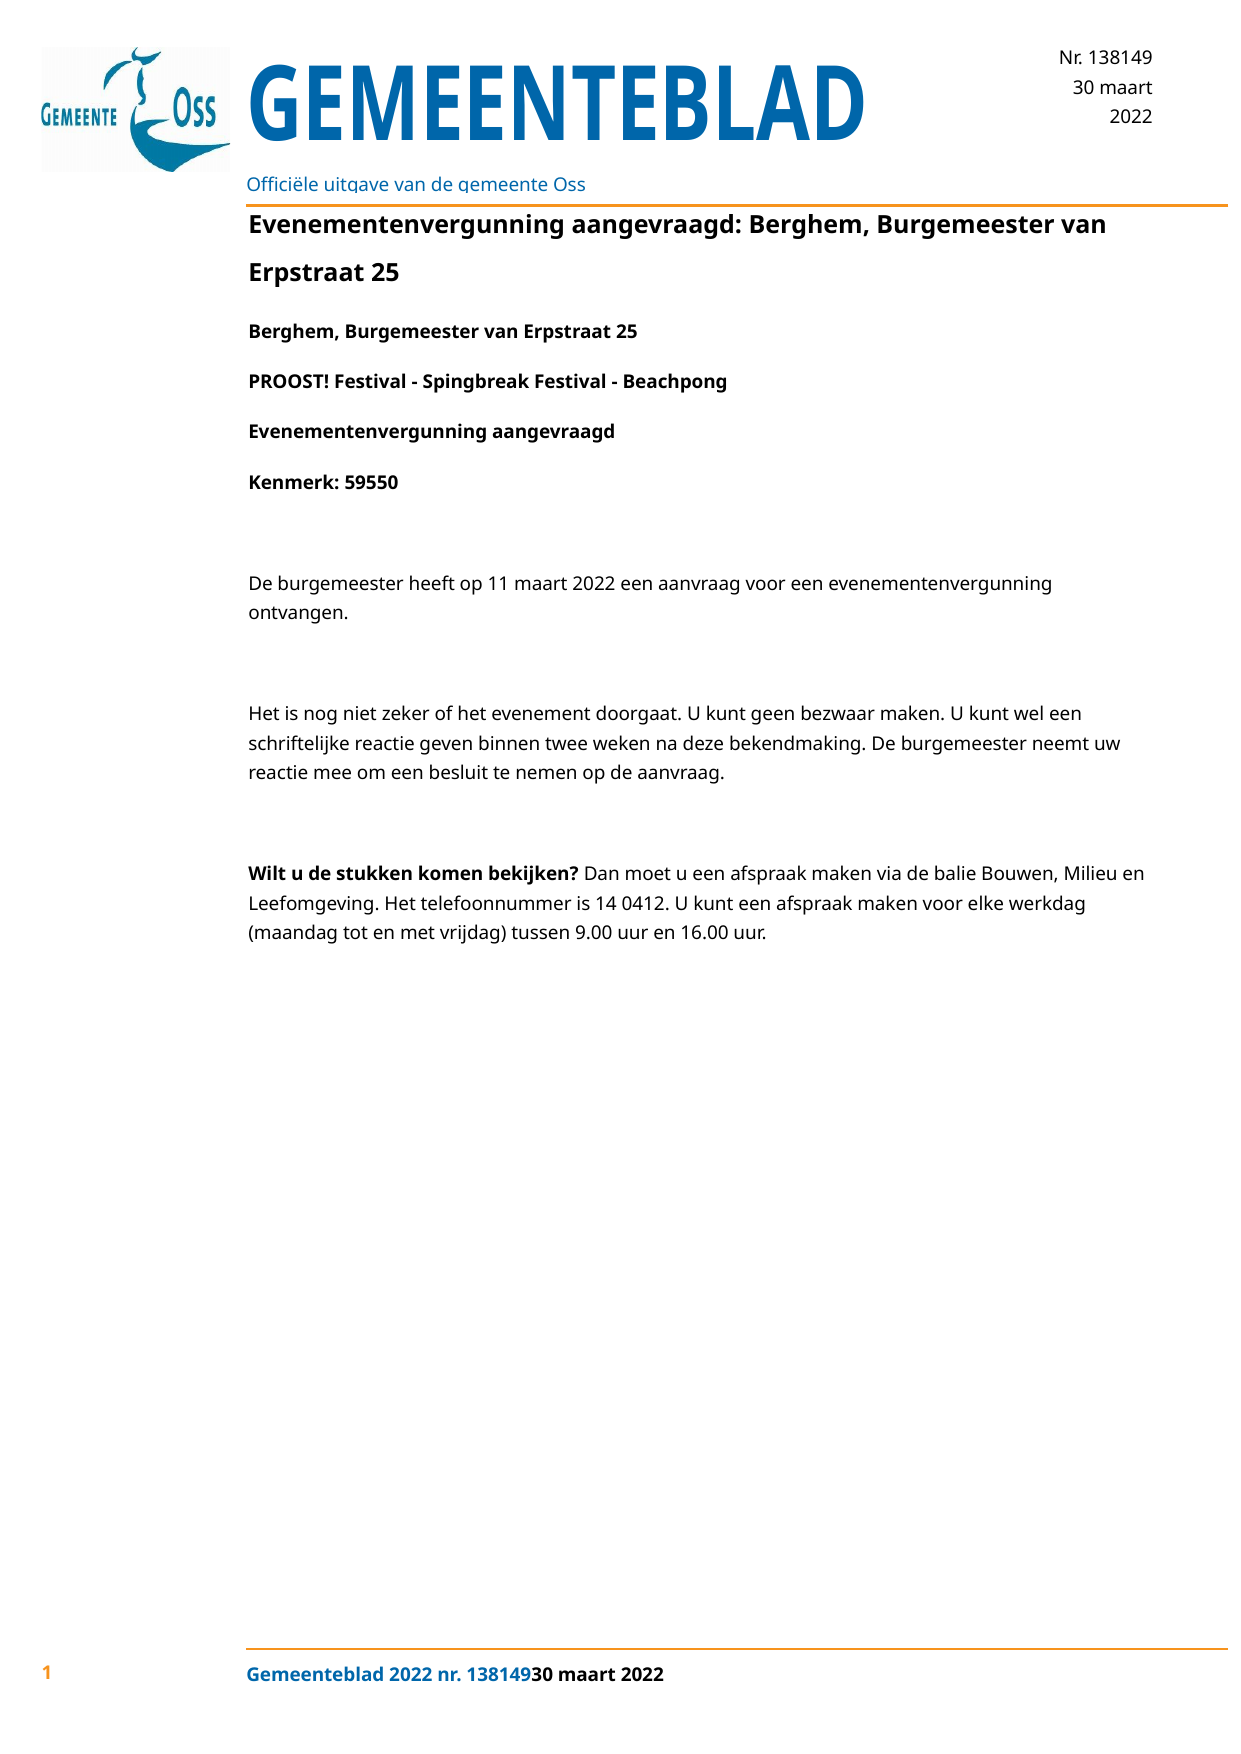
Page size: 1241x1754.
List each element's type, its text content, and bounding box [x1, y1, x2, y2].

text Wilt u de stukken komen bekijken? Dan moet u een afspraak maken via de balie Bouwen, Milieu en Leefomgeving. Het telefoonnummer is 14 0412. U kunt een afspraak maken voor elke werkdag (maandag tot en met vrijdag) tussen 9.00 uur en 16.00 uur. [248, 860, 1152, 945]
picture [41, 47, 231, 172]
text De burgemeester heeft op 11 maart 2022 een aanvraag voor een evenementenvergunning ontvangen. [248, 570, 1152, 625]
text Evenementenvergunning aangevraagd [248, 419, 1152, 444]
text Het is nog niet zeker of het evenement doorgaat. U kunt geen bezwaar maken. U kunt wel een schriftelijke reactie geven binnen twee weken na deze bekendmaking. De burgemeester neemt uw reactie mee om een besluit te nemen op de aanvraag. [248, 700, 1152, 785]
text Evenementenvergunning aangevraagd: Berghem, Burgemeester van Erpstraat 25 [248, 207, 1152, 288]
text PROOST! Festival - Spingbreak Festival - Beachpong [248, 368, 1152, 394]
text Berghem, Burgemeester van Erpstraat 25 [248, 318, 1152, 344]
text Kenmerk: 59550 [248, 469, 1152, 495]
